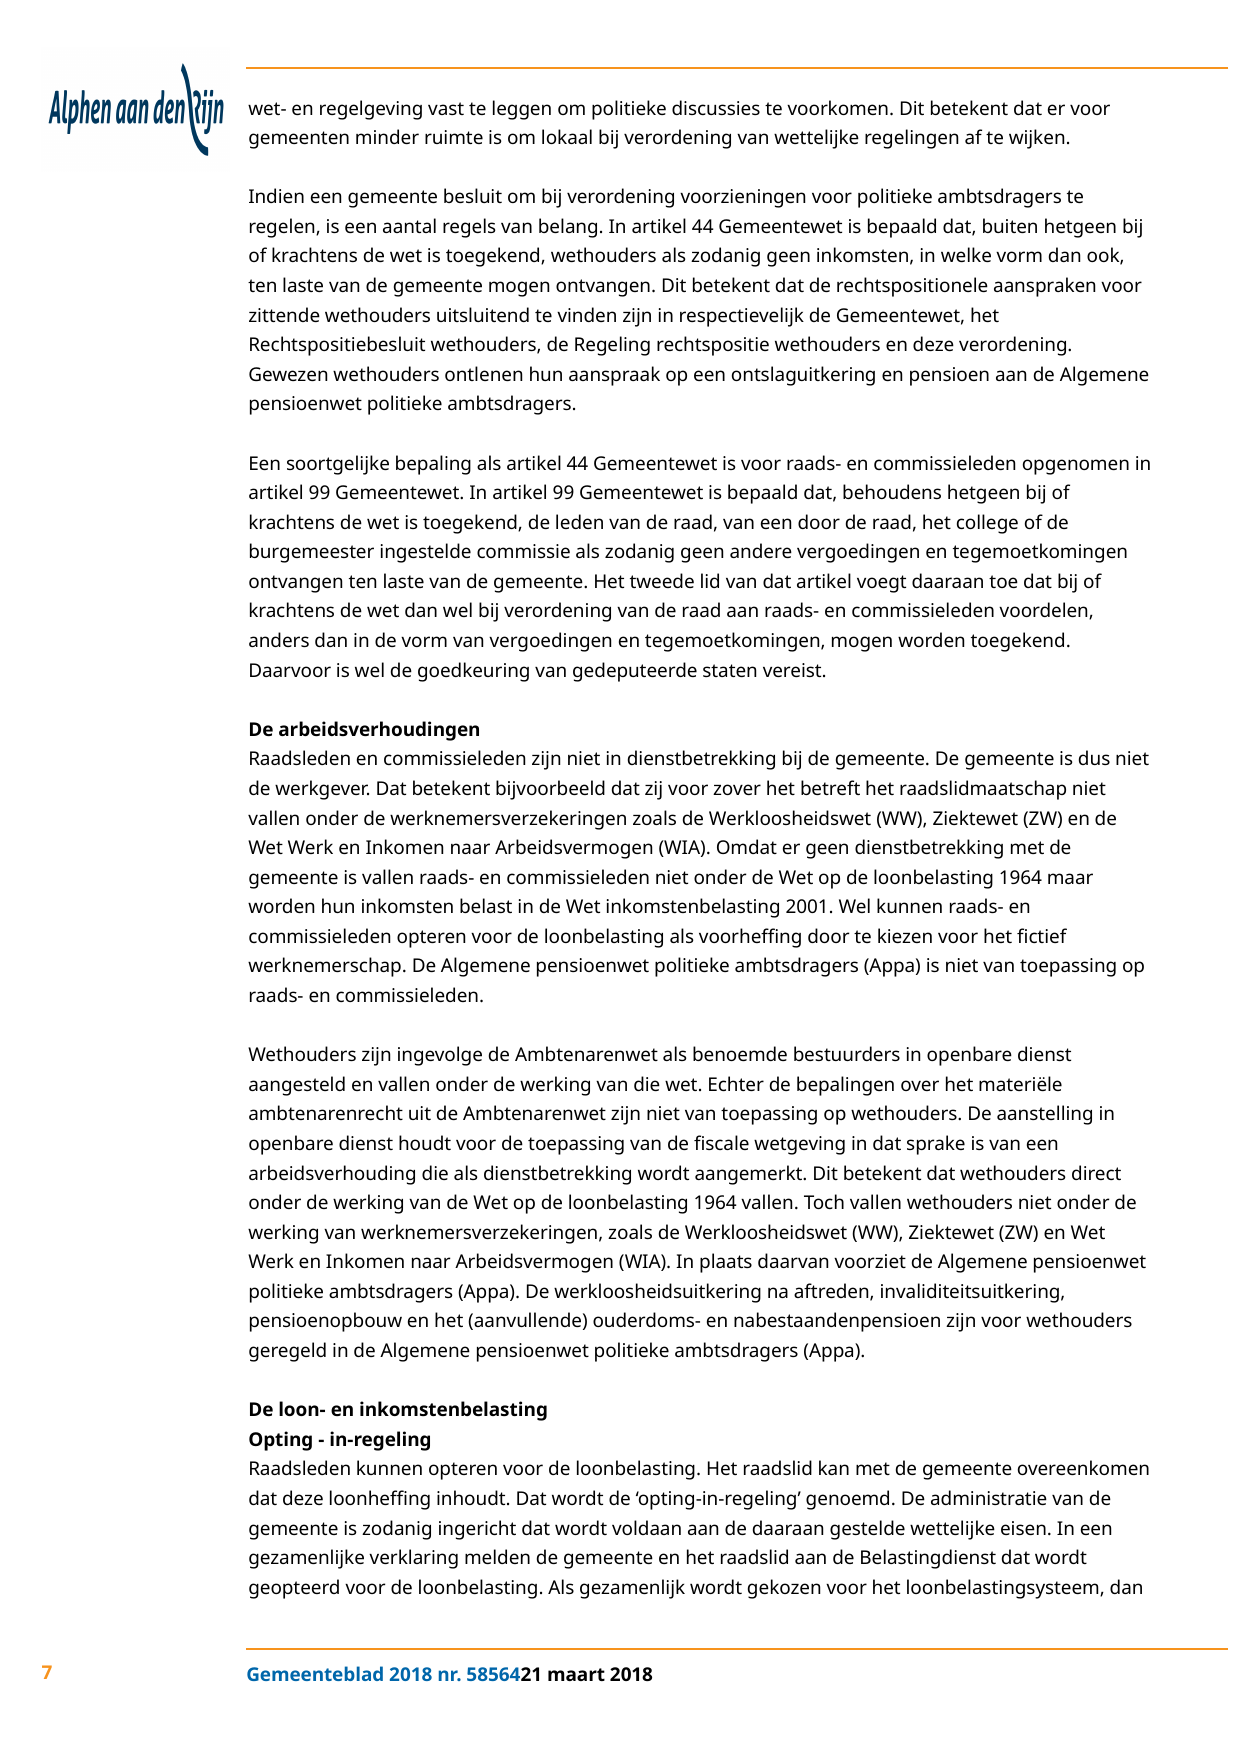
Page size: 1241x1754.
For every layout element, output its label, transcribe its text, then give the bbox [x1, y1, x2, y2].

text Wethouders zijn ingevolge de Ambtenarenwet als benoemde bestuurders in openbare dienst aangesteld en vallen onder de werking van die wet. Echter de bepalingen over het materiële ambtenarenrecht uit de Ambtenarenwet zijn niet van toepassing op wethouders. De aanstelling in openbare dienst houdt voor de toepassing van de fiscale wetgeving in dat sprake is van een arbeidsverhouding die als dienstbetrekking wordt aangemerkt. Dit betekent dat wethouders direct onder de werking van de Wet op de loonbelasting 1964 vallen. Toch vallen wethouders niet onder de werking van werknemersverzekeringen, zoals de Werkloosheidswet (WW), Ziektewet (ZW) en Wet Werk en Inkomen naar Arbeidsvermogen (WIA). In plaats daarvan voorziet de Algemene pensioenwet politieke ambtsdragers (Appa). De werkloosheidsuitkering na aftreden, invaliditeitsuitkering, pensioenopbouw en het (aanvullende) ouderdoms- en nabestaandenpensioen zijn voor wethouders geregeld in de Algemene pensioenwet politieke ambtsdragers (Appa). [248, 1041, 1152, 1363]
text De arbeidsverhoudingen [248, 716, 1152, 742]
text wet- en regelgeving vast te leggen om politieke discussies te voorkomen. Dit betekent dat er voor gemeenten minder ruimte is om lokaal bij verordening van wettelijke regelingen af te wijken. [248, 95, 1152, 150]
text Een soortgelijke bepaling als artikel 44 Gemeentewet is voor raads- en commissieleden opgenomen in artikel 99 Gemeentewet. In artikel 99 Gemeentewet is bepaald dat, behoudens hetgeen bij of krachtens de wet is toegekend, de leden van de raad, van een door de raad, het college of de burgemeester ingestelde commissie als zodanig geen andere vergoedingen en tegemoetkomingen ontvangen ten laste van de gemeente. Het tweede lid van dat artikel voegt daaraan toe dat bij of krachtens de wet dan wel bij verordening van de raad aan raads- en commissieleden voordelen, anders dan in de vorm van vergoedingen en tegemoetkomingen, mogen worden toegekend. Daarvoor is wel de goedkeuring van gedeputeerde staten vereist. [248, 450, 1152, 683]
text Indien een gemeente besluit om bij verordening voorzieningen voor politieke ambtsdragers te regelen, is een aantal regels van belang. In artikel 44 Gemeentewet is bepaald dat, buiten hetgeen bij of krachtens de wet is toegekend, wethouders als zodanig geen inkomsten, in welke vorm dan ook, ten laste van de gemeente mogen ontvangen. Dit betekent dat de rechtspositionele aanspraken voor zittende wethouders uitsluitend te vinden zijn in respectievelijk de Gemeentewet, het Rechtspositiebesluit wethouders, de Regeling rechtspositie wethouders en deze verordening. Gewezen wethouders ontlenen hun aanspraak op een ontslaguitkering en pensioen aan de Algemene pensioenwet politieke ambtsdragers. [248, 183, 1152, 416]
text Opting - in-regeling [248, 1426, 1152, 1452]
picture [41, 47, 231, 172]
text Raadsleden kunnen opteren voor de loonbelasting. Het raadslid kan met de gemeente overeenkomen dat deze loonheffing inhoudt. Dat wordt de ‘opting-in-regeling’ genoemd. De administratie van de gemeente is zodanig ingericht dat wordt voldaan aan de daaraan gestelde wettelijke eisen. In een gezamenlijke verklaring melden de gemeente en het raadslid aan de Belastingdienst dat wordt geopteerd voor de loonbelasting. Als gezamenlijk wordt gekozen voor het loonbelastingsysteem, dan [248, 1456, 1152, 1600]
text De loon- en inkomstenbelasting [248, 1396, 1152, 1422]
text Raadsleden en commissieleden zijn niet in dienstbetrekking bij de gemeente. De gemeente is dus niet de werkgever. Dat betekent bijvoorbeeld dat zij voor zover het betreft het raadslidmaatschap niet vallen onder de werknemersverzekeringen zoals de Werkloosheidswet (WW), Ziektewet (ZW) en de Wet Werk en Inkomen naar Arbeidsvermogen (WIA). Omdat er geen dienstbetrekking met de gemeente is vallen raads- en commissieleden niet onder de Wet op de loonbelasting 1964 maar worden hun inkomsten belast in de Wet inkomstenbelasting 2001. Wel kunnen raads- en commissieleden opteren voor de loonbelasting als voorheffing door te kiezen voor het fictief werknemerschap. De Algemene pensioenwet politieke ambtsdragers (Appa) is niet van toepassing op raads- en commissieleden. [248, 746, 1152, 1008]
